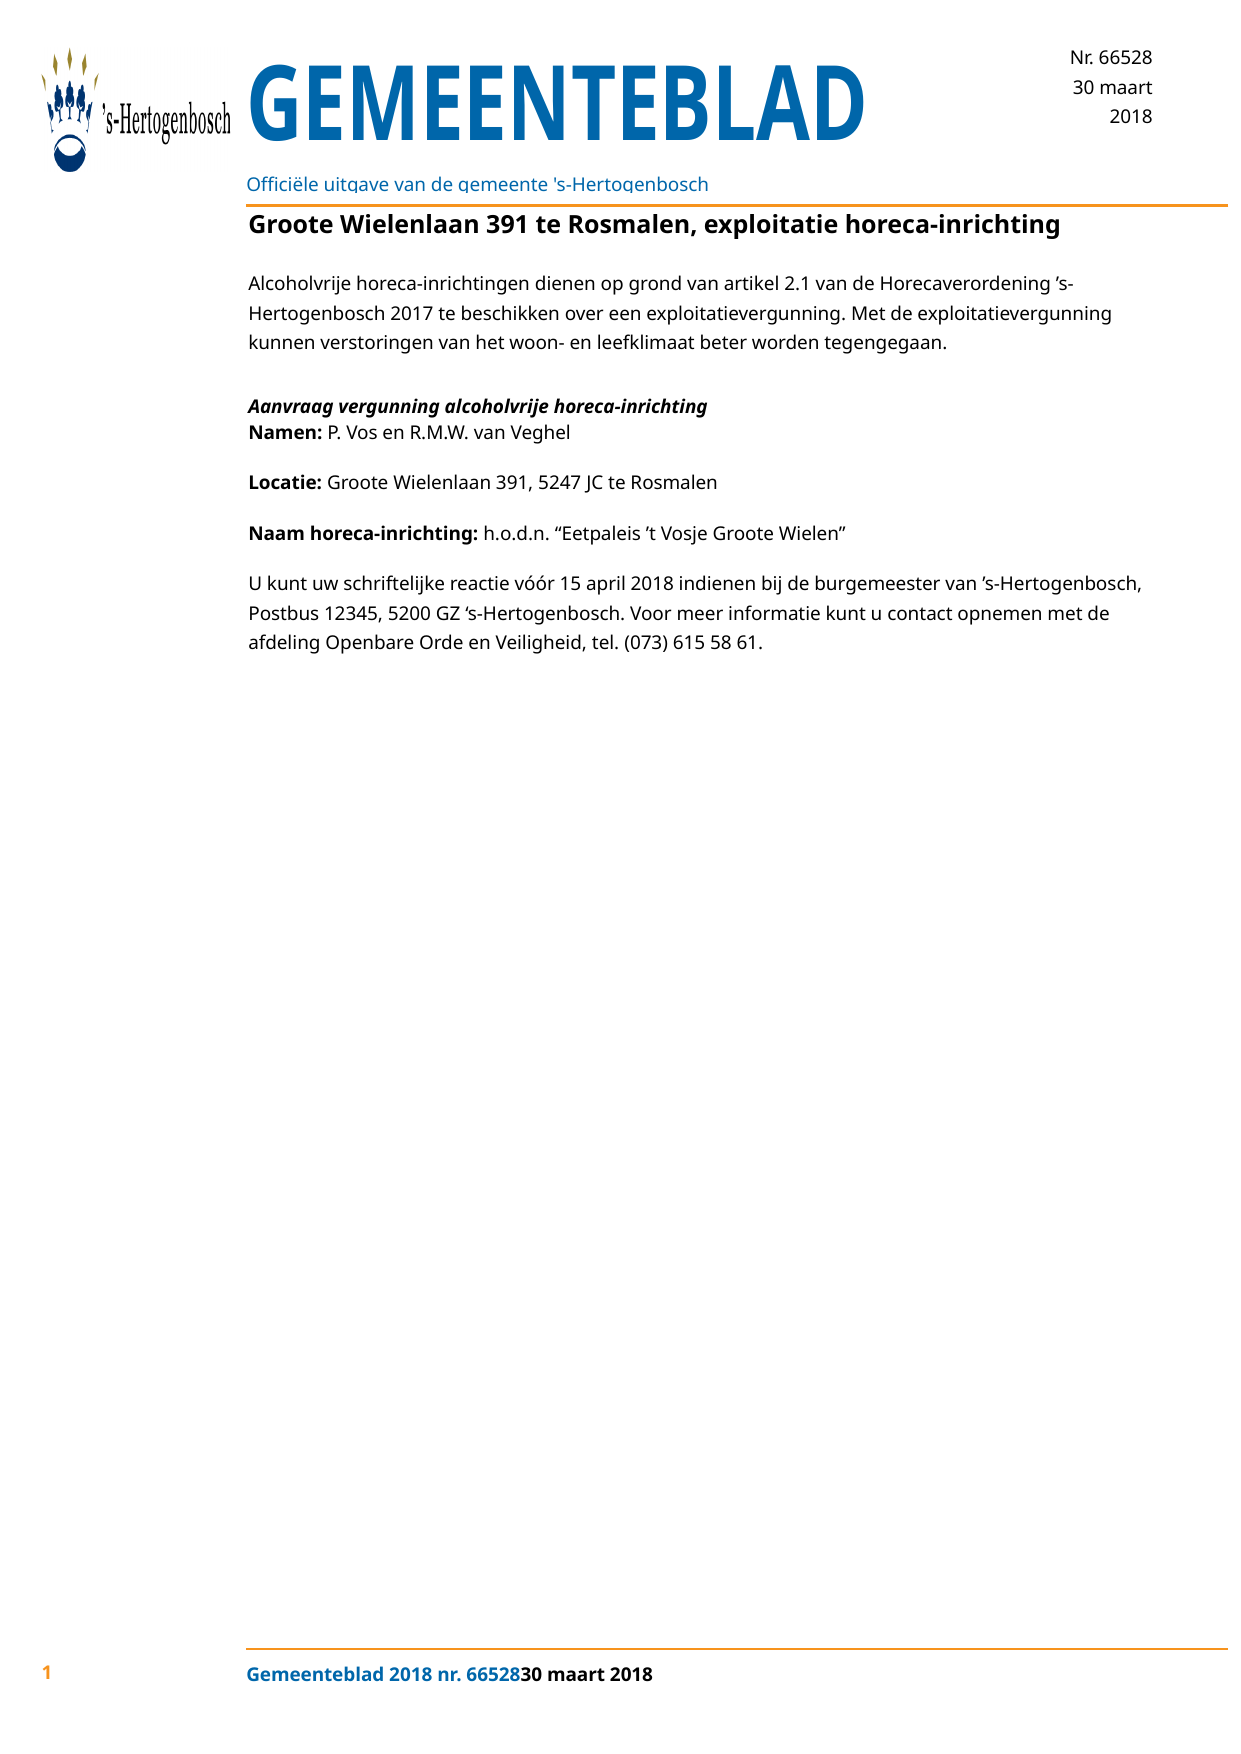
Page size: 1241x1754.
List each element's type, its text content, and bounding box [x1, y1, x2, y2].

text Locatie: Groote Wielenlaan 391, 5247 JC te Rosmalen [248, 469, 1152, 495]
text Naam horeca-inrichting: h.o.d.n. “Eetpaleis ’t Vosje Groote Wielen” [248, 520, 1152, 546]
text Alcoholvrije horeca-inrichtingen dienen op grond van artikel 2.1 van de Horecaverordening ’s-Hertogenbosch 2017 te beschikken over een exploitatievergunning. Met de exploitatievergunning kunnen verstoringen van het woon- en leefklimaat beter worden tegengegaan. [248, 270, 1152, 355]
picture [41, 47, 231, 172]
text Namen: P. Vos en R.M.W. van Veghel [248, 419, 1152, 445]
text Aanvraag vergunning alcoholvrije horeca-inrichting [248, 393, 1152, 419]
text U kunt uw schriftelijke reactie vóór 15 april 2018 indienen bij de burgemeester van ’s-Hertogenbosch, Postbus 12345, 5200 GZ ‘s-Hertogenbosch. Voor meer informatie kunt u contact opnemen met de afdeling Openbare Orde en Veiligheid, tel. (073) 615 58 61. [248, 570, 1152, 655]
text Groote Wielenlaan 391 te Rosmalen, exploitatie horeca-inrichting [248, 207, 1152, 241]
